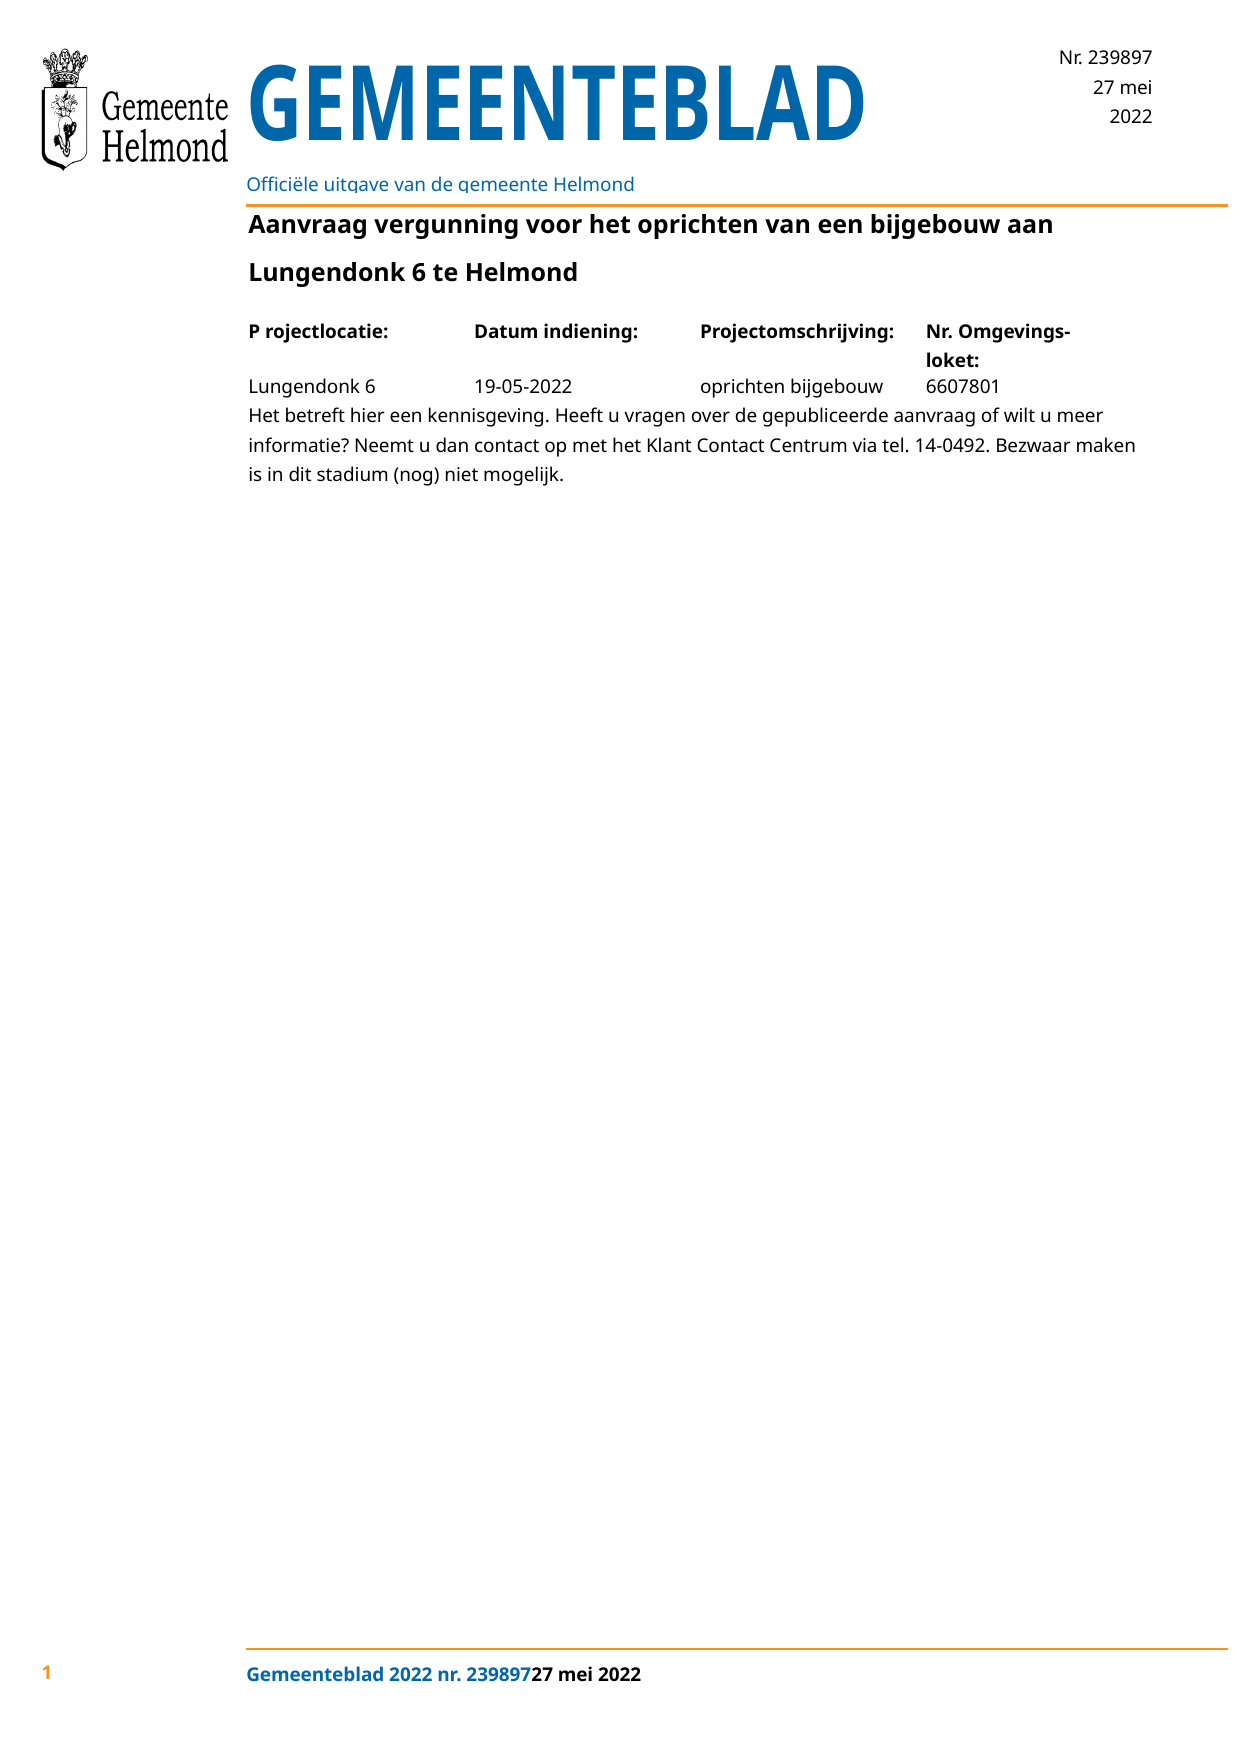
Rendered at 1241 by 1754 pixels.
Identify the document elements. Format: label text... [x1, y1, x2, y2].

text Het betreft hier een kennisgeving. Heeft u vragen over de gepubliceerde aanvraag of wilt u meer informatie? Neemt u dan contact op met het Klant Contact Centrum via tel. 14-0492. Bezwaar maken is in dit stadium (nog) niet mogelijk. [248, 402, 1152, 487]
table_cell oprichten bijgebouw [700, 373, 926, 399]
table_cell Lungendonk 6 [248, 373, 474, 399]
table_cell 6607801 [926, 373, 1152, 399]
picture [41, 47, 231, 172]
table_header Nr. Omgevings- loket: [926, 318, 1152, 373]
table_cell 19-05-2022 [474, 373, 700, 399]
table_header Projectomschrijving: [700, 318, 926, 373]
table_header Datum indiening: [474, 318, 700, 373]
text Aanvraag vergunning voor het oprichten van een bijgebouw aan Lungendonk 6 te Helmond [248, 207, 1152, 288]
table_header P rojectlocatie: [248, 318, 474, 373]
